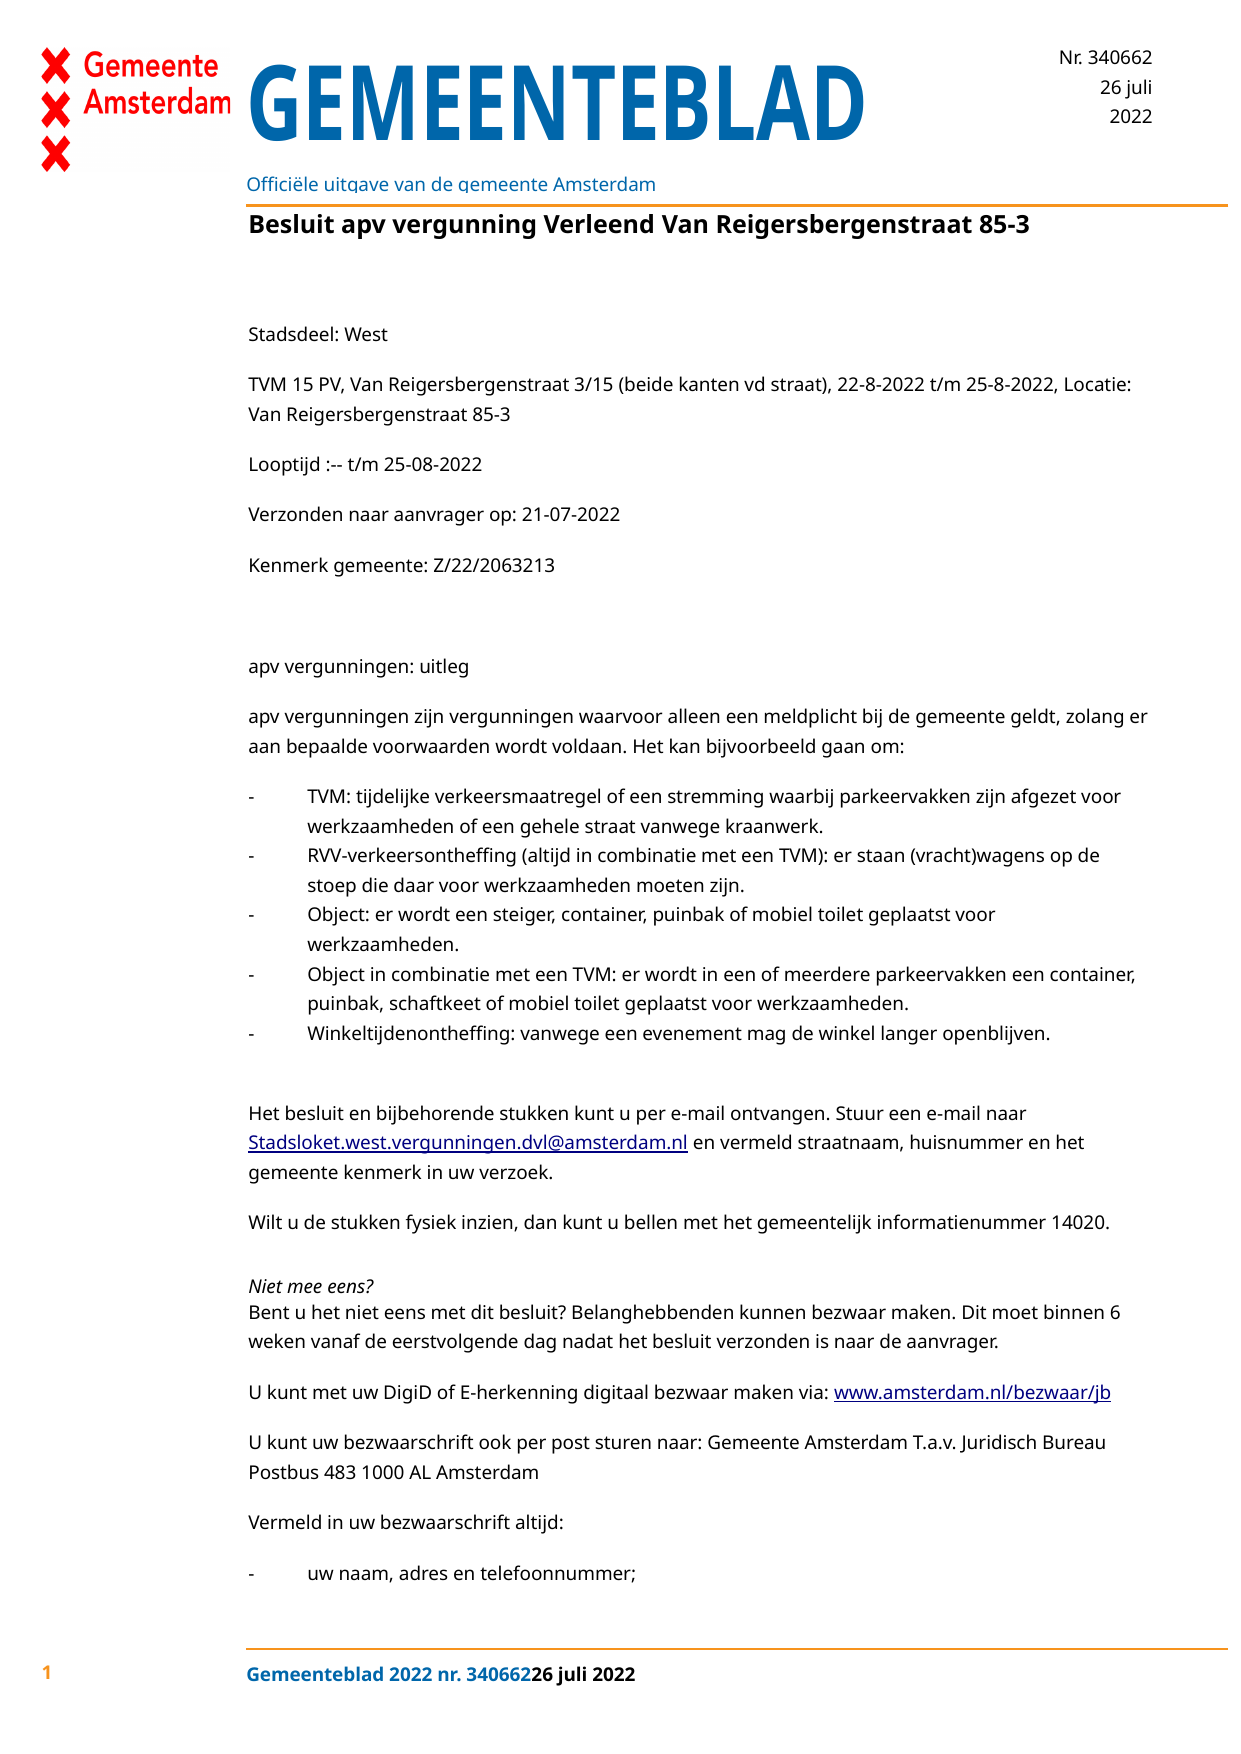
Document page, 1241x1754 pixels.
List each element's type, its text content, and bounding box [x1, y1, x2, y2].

text apv vergunningen: uitleg [248, 653, 1152, 678]
text Kenmerk gemeente: Z/22/2063213 [248, 552, 1152, 578]
text U kunt met uw DigiD of E-herkenning digitaal bezwaar maken via: www.amsterdam.nl/bezwaar/jb [248, 1379, 1152, 1405]
text Stadsdeel: West [248, 321, 1152, 346]
text U kunt uw bezwaarschrift ook per post sturen naar: Gemeente Amsterdam T.a.v. Juridisch Bureau Postbus 483 1000 AL Amsterdam [248, 1429, 1152, 1485]
picture [41, 47, 231, 172]
list Object in combinatie met een TVM: er wordt in een of meerdere parkeervakken een container, puinbak, schaftkeet of mobiel toilet geplaatst voor werkzaamheden. [248, 961, 1152, 1016]
list uw naam, adres en telefoonnummer; [248, 1560, 1152, 1586]
text Looptijd :-- t/m 25-08-2022 [248, 451, 1152, 477]
text Het besluit en bijbehorende stukken kunt u per e-mail ontvangen. Stuur een e-mail naar Stadsloket.west.vergunningen.dvl@amsterdam.nl en vermeld straatnaam, huisnummer en het gemeente kenmerk in uw verzoek. [248, 1100, 1152, 1185]
list Winkeltijdenontheffing: vanwege een evenement mag de winkel langer openblijven. [248, 1020, 1152, 1046]
text Wilt u de stukken fysiek inzien, dan kunt u bellen met het gemeentelijk informatienummer 14020. [248, 1209, 1152, 1235]
text Niet mee eens? [248, 1273, 1152, 1299]
text apv vergunningen zijn vergunningen waarvoor alleen een meldplicht bij de gemeente geldt, zolang er aan bepaalde voorwaarden wordt voldaan. Het kan bijvoorbeeld gaan om: [248, 703, 1152, 758]
text Verzonden naar aanvrager op: 21-07-2022 [248, 502, 1152, 527]
text Besluit apv vergunning Verleend Van Reigersbergenstraat 85-3 [248, 207, 1152, 241]
text Vermeld in uw bezwaarschrift altijd: [248, 1509, 1152, 1535]
list TVM: tijdelijke verkeersmaatregel of een stremming waarbij parkeervakken zijn afgezet voor werkzaamheden of een gehele straat vanwege kraanwerk. [248, 783, 1152, 838]
list RVV-verkeersontheffing (altijd in combinatie met een TVM): er staan (vracht)wagens op de stoep die daar voor werkzaamheden moeten zijn. [248, 842, 1152, 898]
text TVM 15 PV, Van Reigersbergenstraat 3/15 (beide kanten vd straat), 22-8-2022 t/m 25-8-2022, Locatie: Van Reigersbergenstraat 85-3 [248, 371, 1152, 426]
text Bent u het niet eens met dit besluit? Belanghebbenden kunnen bezwaar maken. Dit moet binnen 6 weken vanaf de eerstvolgende dag nadat het besluit verzonden is naar de aanvrager. [248, 1299, 1152, 1354]
list Object: er wordt een steiger, container, puinbak of mobiel toilet geplaatst voor werkzaamheden. [248, 902, 1152, 957]
